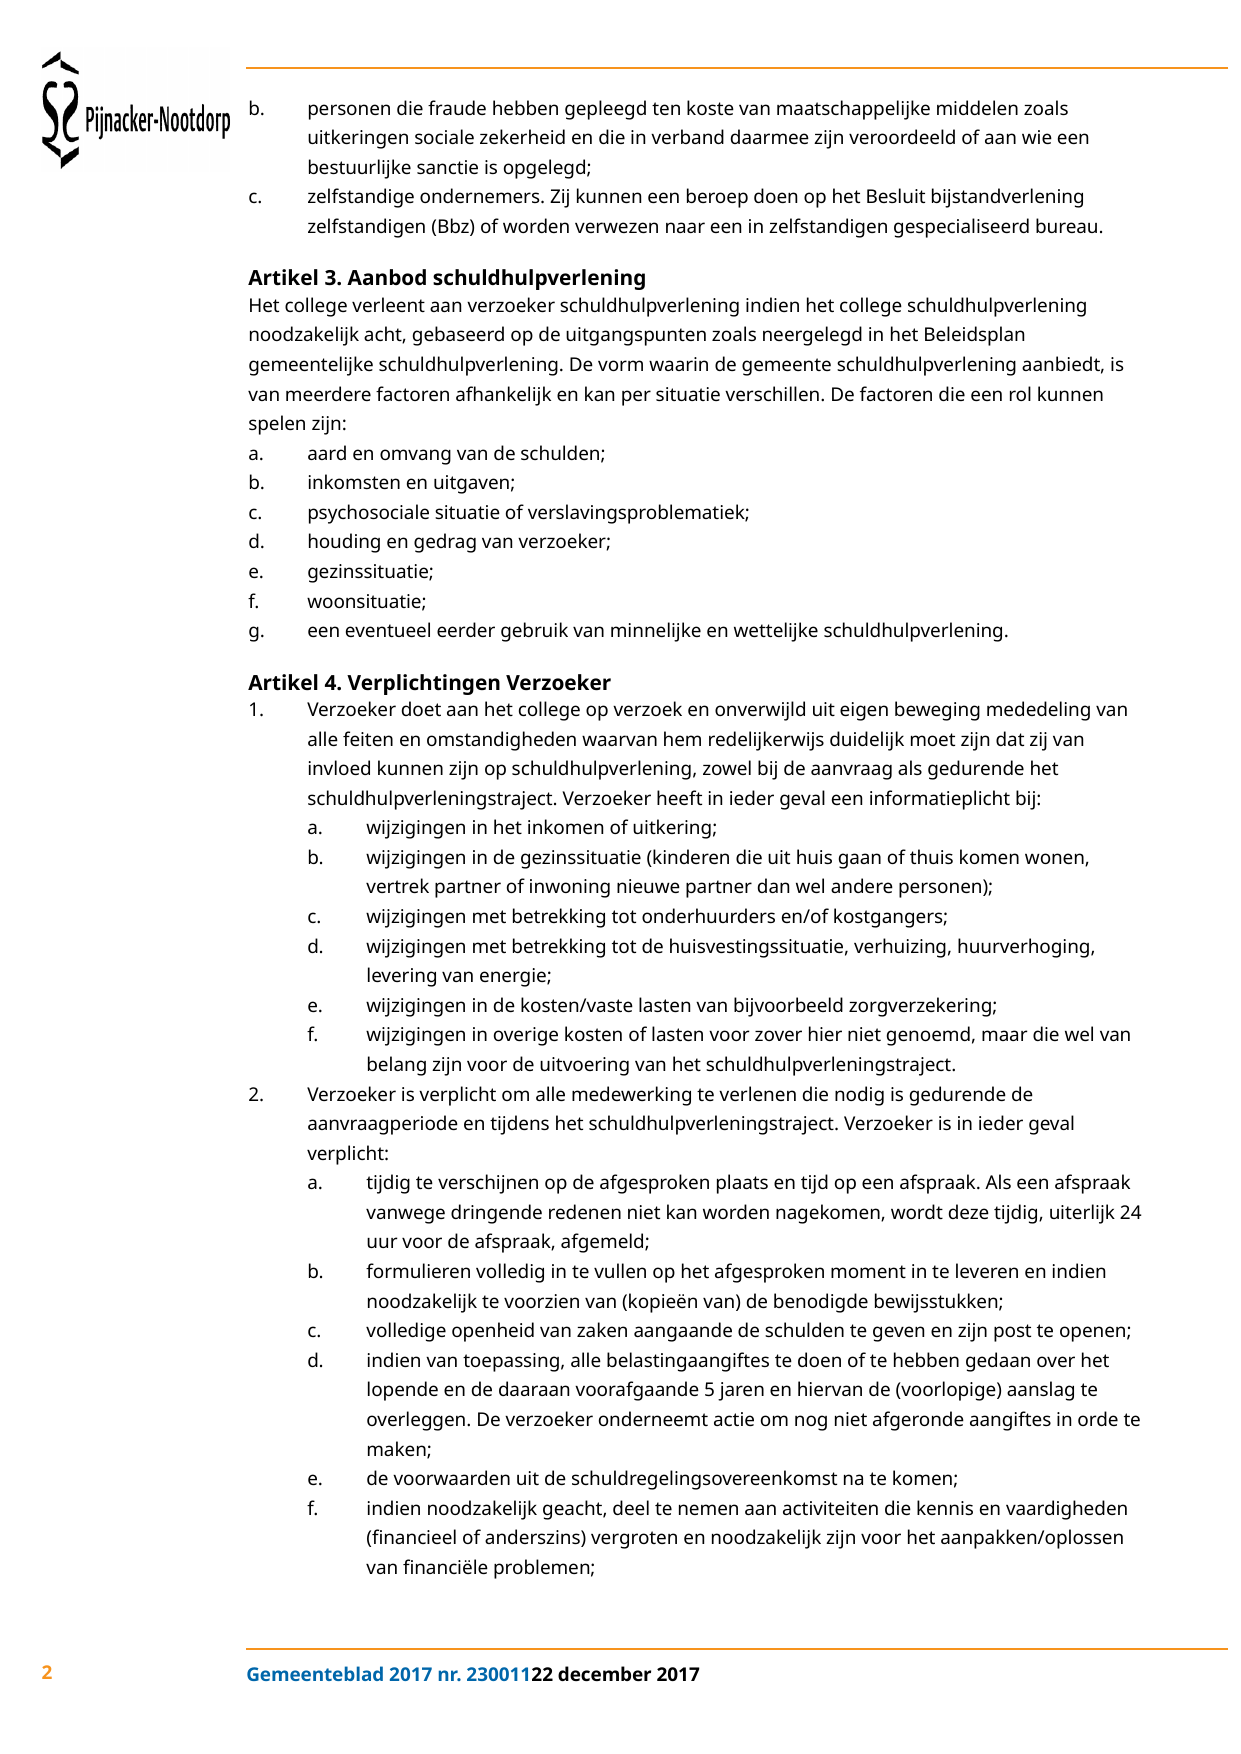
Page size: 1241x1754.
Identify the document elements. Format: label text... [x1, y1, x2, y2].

list psychosociale situatie of verslavingsproblematiek; [248, 499, 1152, 525]
list tijdig te verschijnen op de afgesproken plaats en tijd op een afspraak. Als een afspraak vanwege dringende redenen niet kan worden nagekomen, wordt deze tijdig, uiterlijk 24 uur voor de afspraak, afgemeld; [307, 1169, 1152, 1254]
list formulieren volledig in te vullen op het afgesproken moment in te leveren en indien noodzakelijk te voorzien van (kopieën van) de benodigde bewijsstukken; [307, 1258, 1152, 1314]
picture [41, 47, 231, 172]
list indien van toepassing, alle belastingaangiftes te doen of te hebben gedaan over het lopende en de daaraan voorafgaande 5 jaren en hiervan de (voorlopige) aanslag te overleggen. De verzoeker onderneemt actie om nog niet afgeronde aangiftes in orde te maken; [307, 1347, 1152, 1462]
text Artikel 4. Verplichtingen Verzoeker [248, 668, 1152, 696]
list gezinssituatie; [248, 558, 1152, 584]
list aard en omvang van de schulden; [248, 440, 1152, 466]
list wijzigingen met betrekking tot de huisvestingssituatie, verhuizing, huurverhoging, levering van energie; [307, 933, 1152, 988]
list zelfstandige ondernemers. Zij kunnen een beroep doen op het Besluit bijstandverlening zelfstandigen (Bbz) of worden verwezen naar een in zelfstandigen gespecialiseerd bureau. [248, 183, 1152, 239]
list volledige openheid van zaken aangaande de schulden te geven en zijn post te openen; [307, 1317, 1152, 1343]
list inkomsten en uitgaven; [248, 469, 1152, 495]
list wijzigingen in het inkomen of uitkering; [307, 814, 1152, 840]
list wijzigingen in de gezinssituatie (kinderen die uit huis gaan of thuis komen wonen, vertrek partner of inwoning nieuwe partner dan wel andere personen); [307, 844, 1152, 899]
list personen die fraude hebben gepleegd ten koste van maatschappelijke middelen zoals uitkeringen sociale zekerheid en die in verband daarmee zijn veroordeeld of aan wie een bestuurlijke sanctie is opgelegd; [248, 95, 1152, 180]
list wijzigingen met betrekking tot onderhuurders en/of kostgangers; [307, 903, 1152, 929]
text Het college verleent aan verzoeker schuldhulpverlening indien het college schuldhulpverlening noodzakelijk acht, gebaseerd op de uitgangspunten zoals neergelegd in het Beleidsplan gemeentelijke schuldhulpverlening. De vorm waarin de gemeente schuldhulpverlening aanbiedt, is van meerdere factoren afhankelijk en kan per situatie verschillen. De factoren die een rol kunnen spelen zijn: [248, 292, 1152, 436]
list een eventueel eerder gebruik van minnelijke en wettelijke schuldhulpverlening. [248, 617, 1152, 643]
list de voorwaarden uit de schuldregelingsovereenkomst na te komen; [307, 1465, 1152, 1491]
text Artikel 3. Aanbod schuldhulpverlening [248, 263, 1152, 292]
list wijzigingen in de kosten/vaste lasten van bijvoorbeeld zorgverzekering; [307, 992, 1152, 1018]
list Verzoeker is verplicht om alle medewerking te verlenen die nodig is gedurende de aanvraagperiode en tijdens het schuldhulpverleningstraject. Verzoeker is in ieder geval verplicht: [248, 1081, 1152, 1166]
list wijzigingen in overige kosten of lasten voor zover hier niet genoemd, maar die wel van belang zijn voor de uitvoering van het schuldhulpverleningstraject. [307, 1022, 1152, 1077]
list woonsituatie; [248, 588, 1152, 613]
list Verzoeker doet aan het college op verzoek en onverwijld uit eigen beweging mededeling van alle feiten en omstandigheden waarvan hem redelijkerwijs duidelijk moet zijn dat zij van invloed kunnen zijn op schuldhulpverlening, zowel bij de aanvraag als gedurende het schuldhulpverleningstraject. Verzoeker heeft in ieder geval een informatieplicht bij: [248, 696, 1152, 811]
list houding en gedrag van verzoeker; [248, 529, 1152, 554]
list indien noodzakelijk geacht, deel te nemen aan activiteiten die kennis en vaardigheden (financieel of anderszins) vergroten en noodzakelijk zijn voor het aanpakken/oplossen van financiële problemen; [307, 1495, 1152, 1580]
